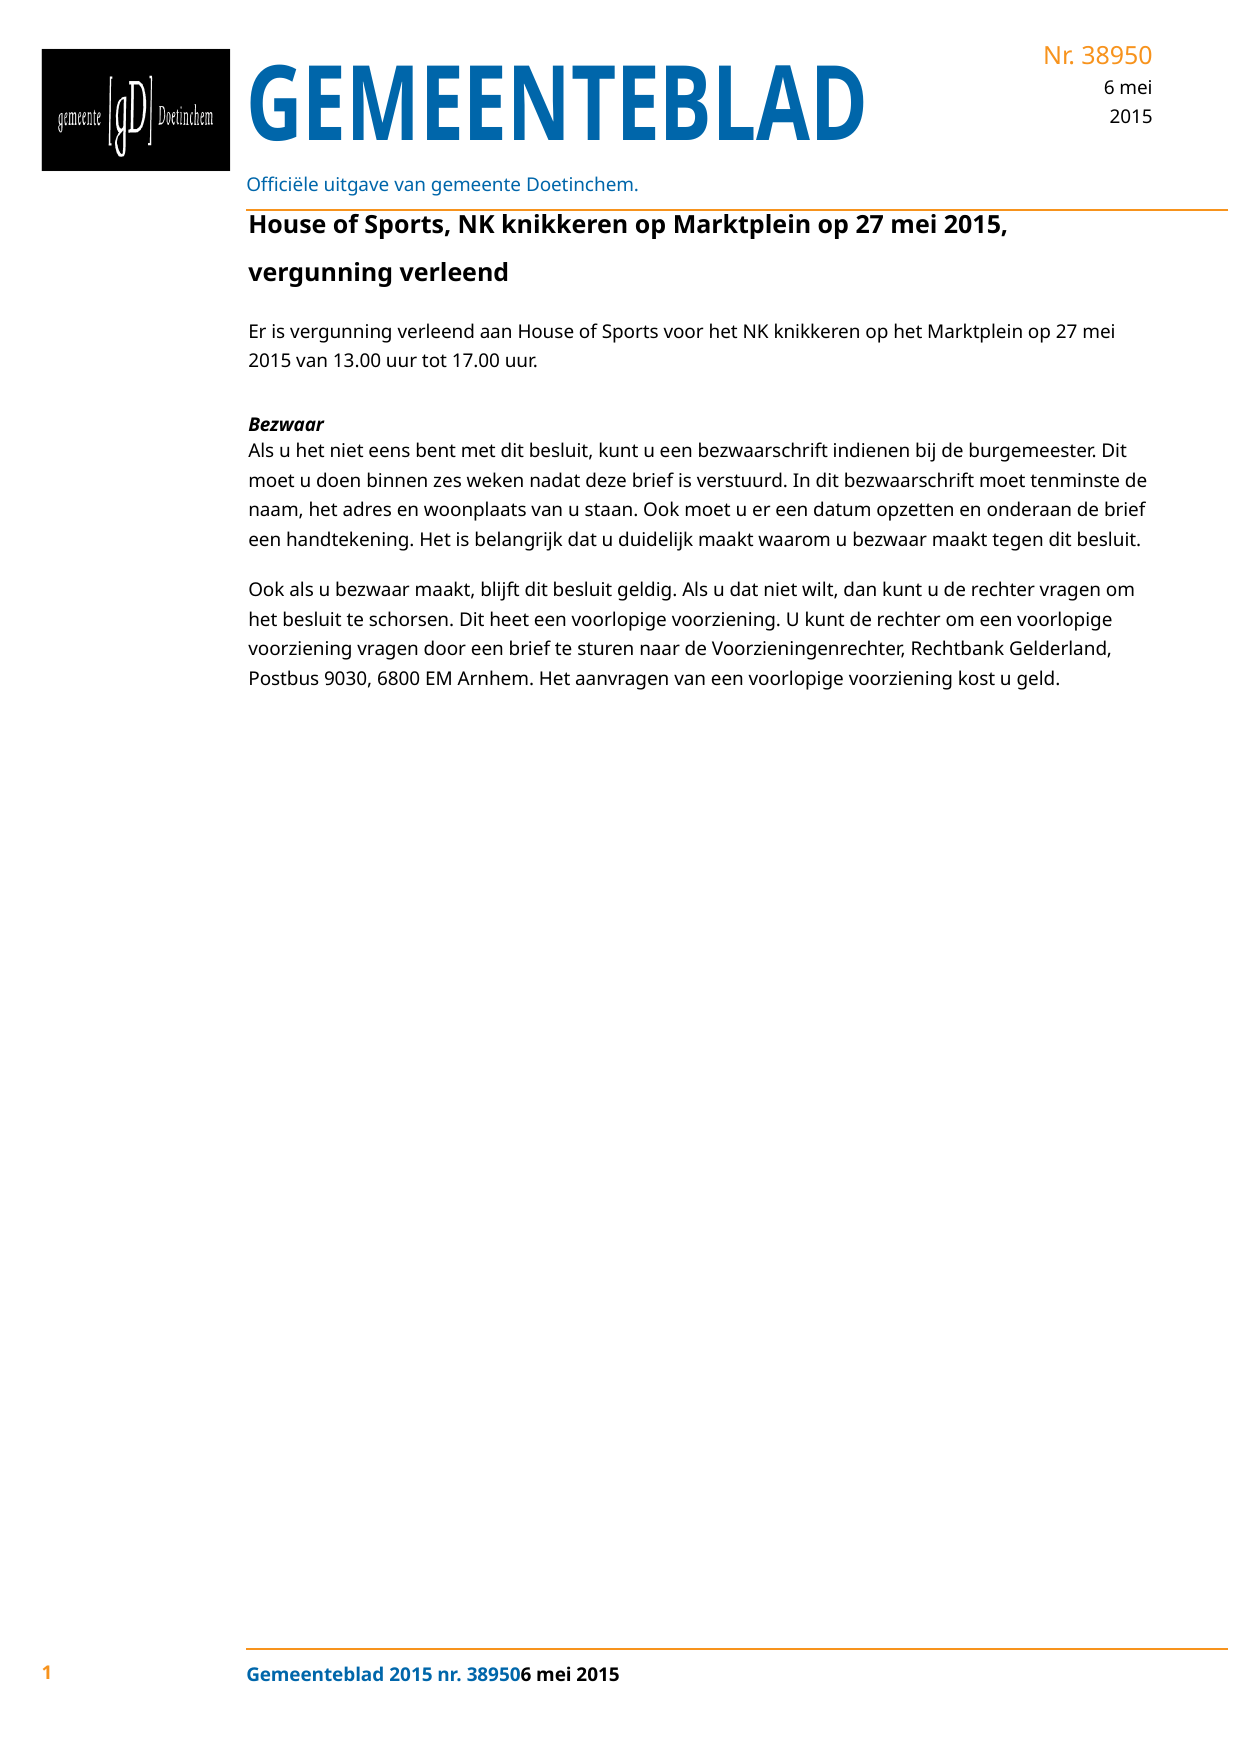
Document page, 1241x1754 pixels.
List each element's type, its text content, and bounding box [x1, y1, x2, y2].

text Bezwaar [248, 411, 1152, 437]
text Er is vergunning verleend aan House of Sports voor het NK knikkeren op het Marktplein op 27 mei 2015 van 13.00 uur tot 17.00 uur. [248, 318, 1152, 373]
text House of Sports, NK knikkeren op Marktplein op 27 mei 2015, vergunning verleend [248, 211, 1152, 288]
text Ook als u bezwaar maakt, blijft dit besluit geldig. Als u dat niet wilt, dan kunt u de rechter vragen om het besluit te schorsen. Dit heet een voorlopige voorziening. U kunt de rechter om een voorlopige voorziening vragen door een brief te sturen naar de Voorzieningenrechter, Rechtbank Gelderland, Postbus 9030, 6800 EM Arnhem. Het aanvragen van een voorlopige voorziening kost u geld. [248, 576, 1152, 691]
text Als u het niet eens bent met dit besluit, kunt u een bezwaarschrift indienen bij de burgemeester. Dit moet u doen binnen zes weken nadat deze brief is verstuurd. In dit bezwaarschrift moet tenminste de naam, het adres en woonplaats van u staan. Ook moet u er een datum opzetten en onderaan de brief een handtekening. Het is belangrijk dat u duidelijk maakt waarom u bezwaar maakt tegen dit besluit. [248, 437, 1152, 552]
picture [41, 47, 231, 172]
